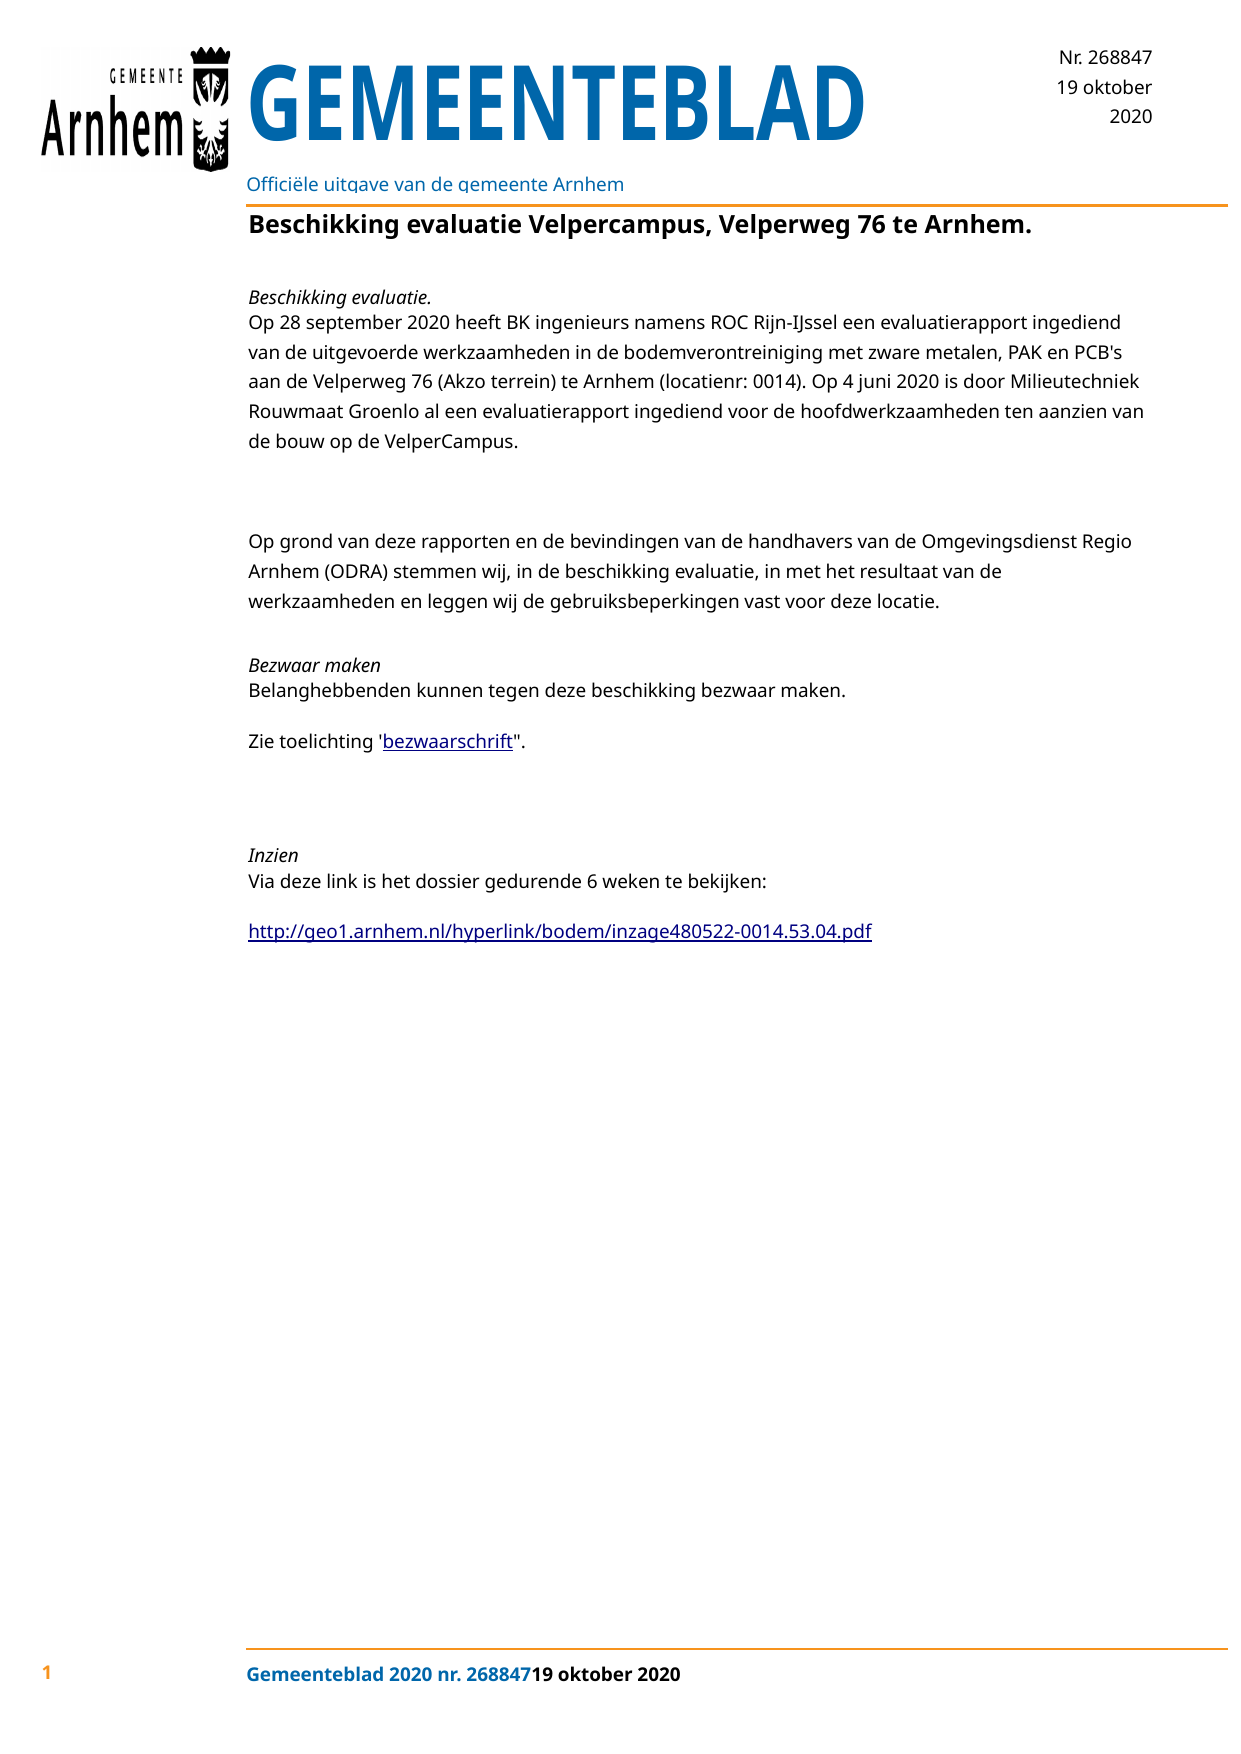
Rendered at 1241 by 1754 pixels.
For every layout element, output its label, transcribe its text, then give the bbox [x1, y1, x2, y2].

text Belanghebbenden kunnen tegen deze beschikking bezwaar maken. [248, 678, 1152, 703]
text Inzien [248, 842, 1152, 868]
text Beschikking evaluatie Velpercampus, Velperweg 76 te Arnhem. [248, 207, 1152, 241]
text Zie toelichting 'bezwaarschrift". [248, 728, 1152, 754]
text Op grond van deze rapporten en de bevindingen van de handhavers van de Omgevingsdienst Regio Arnhem (ODRA) stemmen wij, in de beschikking evaluatie, in met het resultaat van de werkzaamheden en leggen wij de gebruiksbeperkingen vast voor deze locatie. [248, 529, 1152, 614]
text Beschikking evaluatie. [248, 284, 1152, 309]
text Op 28 september 2020 heeft BK ingenieurs namens ROC Rijn-IJssel een evaluatierapport ingediend van de uitgevoerde werkzaamheden in de bodemverontreiniging met zware metalen, PAK en PCB's aan de Velperweg 76 (Akzo terrein) te Arnhem (locatienr: 0014). Op 4 juni 2020 is door Milieutechniek Rouwmaat Groenlo al een evaluatierapport ingediend voor de hoofdwerkzaamheden ten aanzien van de bouw op de VelperCampus. [248, 309, 1152, 454]
text http://geo1.arnhem.nl/hyperlink/bodem/inzage480522-0014.53.04.pdf [248, 918, 1152, 944]
picture [41, 47, 231, 172]
text Bezwaar maken [248, 652, 1152, 678]
text Via deze link is het dossier gedurende 6 weken te bekijken: [248, 868, 1152, 894]
